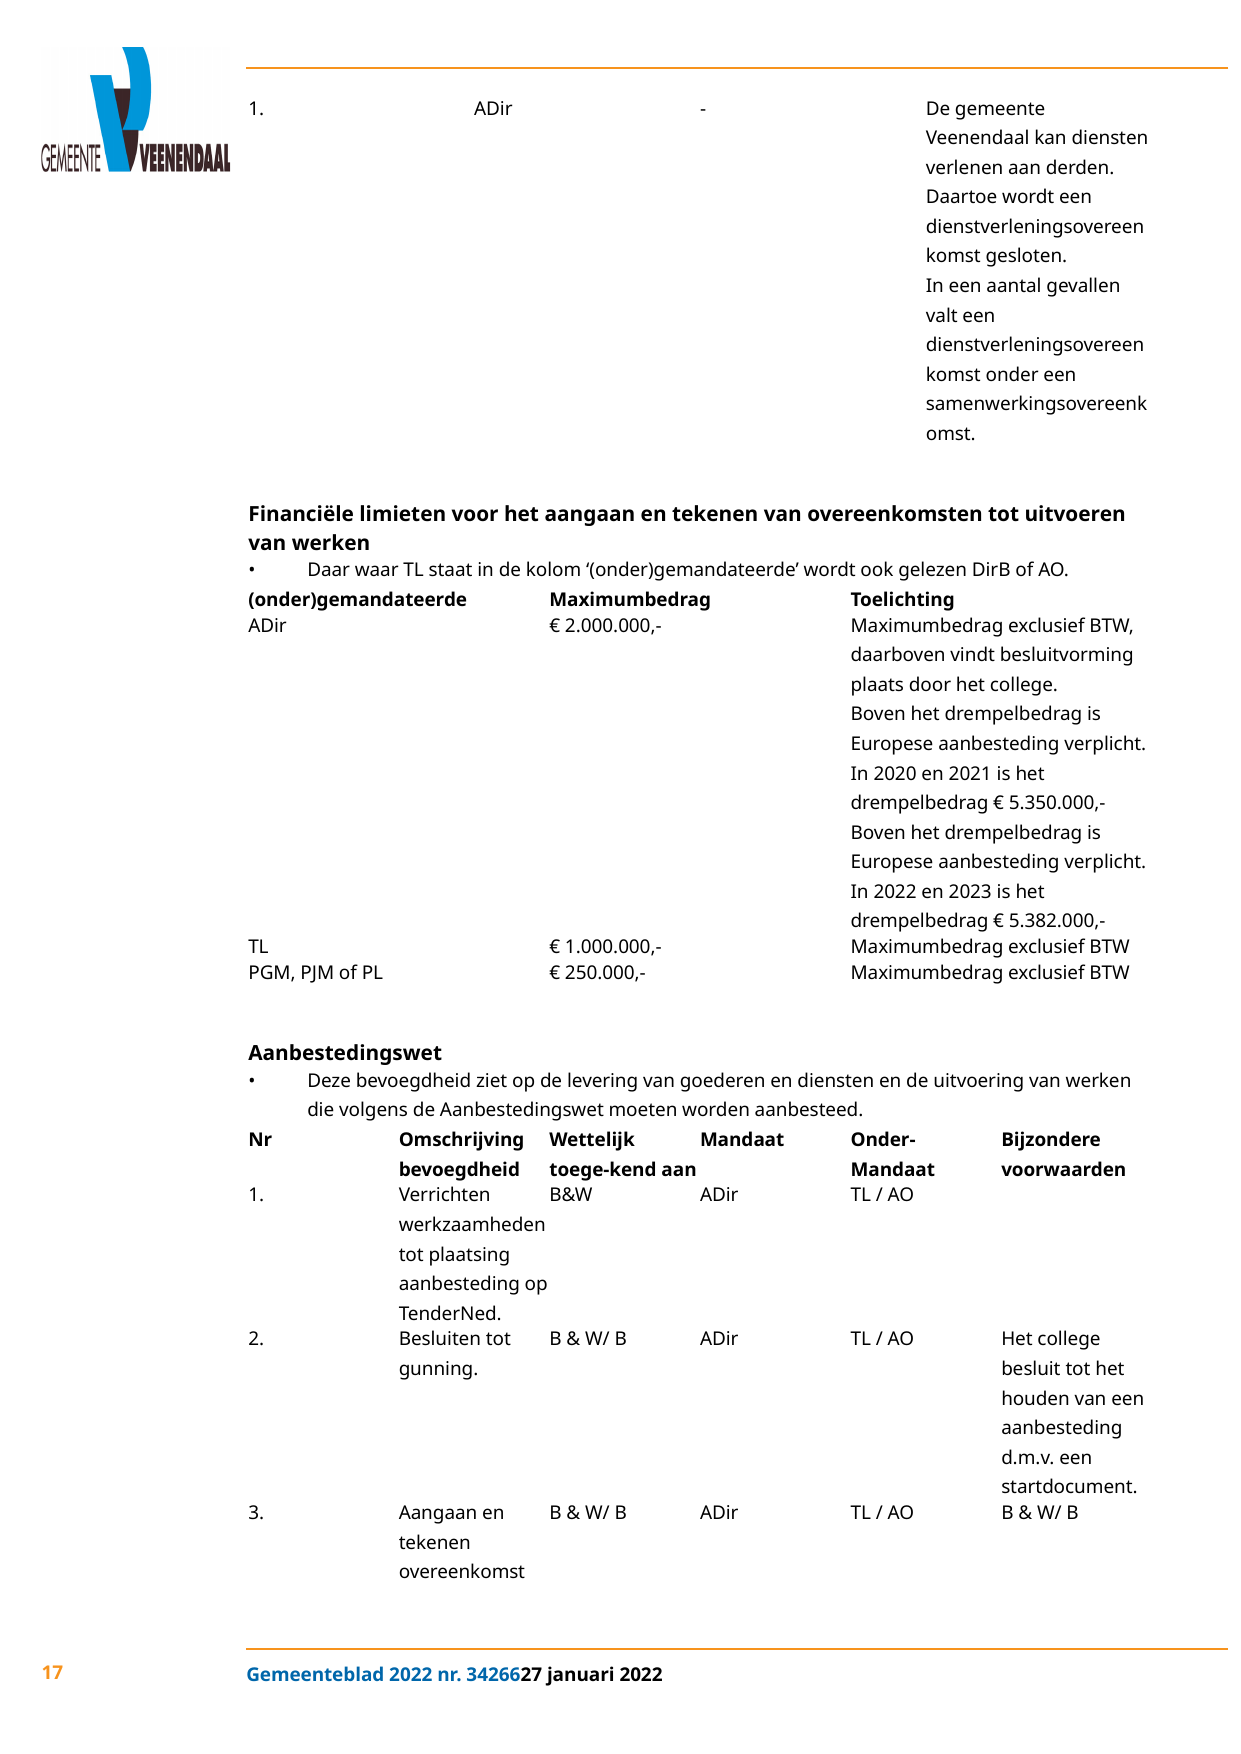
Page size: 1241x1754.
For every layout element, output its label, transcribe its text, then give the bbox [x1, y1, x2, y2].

table_header Wettelijk toege-kend aan [549, 1126, 700, 1182]
table_cell B & W/ B [1001, 1499, 1152, 1584]
table_header Maximumbedrag [549, 586, 850, 612]
table_header Onder- Mandaat [850, 1126, 1001, 1182]
table_cell ADir [474, 95, 700, 446]
list Daar waar TL staat in de kolom ‘(onder)gemandateerde’ wordt ook gelezen DirB of AO. [248, 556, 1152, 582]
table_cell B&W [549, 1182, 700, 1326]
table_cell Aangaan en tekenen overeenkomst [399, 1499, 549, 1584]
table_cell Het college besluit tot het houden van een aanbesteding d.m.v. een startdocument. [1001, 1326, 1152, 1499]
table_header (onder)gemandateerde [248, 586, 549, 612]
table_cell TL [248, 934, 549, 959]
table_header Omschrijving bevoegdheid [399, 1126, 549, 1182]
table_header Mandaat [700, 1126, 850, 1182]
table_cell ADir [248, 612, 549, 933]
table_cell TL / AO [850, 1326, 1001, 1499]
text Financiële limieten voor het aangaan en tekenen van overeenkomsten tot uitvoeren van werken [248, 499, 1152, 556]
table_cell € 250.000,- [549, 959, 850, 985]
table_cell TL / AO [850, 1499, 1001, 1584]
table_cell - [700, 95, 926, 446]
table_cell Verrichten werkzaamheden tot plaatsing aanbesteding op TenderNed. [399, 1182, 549, 1326]
table_cell Maximumbedrag exclusief BTW, daarboven vindt besluitvorming plaats door het college. Boven het drempelbedrag is Europese aanbesteding verplicht. In 2020 en 2021 is het drempelbedrag € 5.350.000,- Boven het drempelbedrag is Europese aanbesteding verplicht. In 2022 en 2023 is het drempelbedrag € 5.382.000,- [850, 612, 1152, 933]
table_cell B & W/ B [549, 1499, 700, 1584]
table_cell ADir [700, 1499, 850, 1584]
list Deze bevoegdheid ziet op de levering van goederen en diensten en de uitvoering van werken die volgens de Aanbestedingswet moeten worden aanbesteed. [248, 1067, 1152, 1122]
table_header Nr [248, 1126, 398, 1182]
table_cell [1001, 1182, 1152, 1326]
table_cell PGM, PJM of PL [248, 959, 549, 985]
table_cell Maximumbedrag exclusief BTW [850, 934, 1152, 959]
table_header Bijzondere voorwaarden [1001, 1126, 1152, 1182]
table_cell 1. [248, 1182, 398, 1326]
table_cell ADir [700, 1326, 850, 1499]
table_cell Maximumbedrag exclusief BTW [850, 959, 1152, 985]
table_cell 3. [248, 1499, 398, 1584]
table_cell Besluiten tot gunning. [399, 1326, 549, 1499]
table_header Toelichting [850, 586, 1152, 612]
table_cell De gemeente Veenendaal kan diensten verlenen aan derden. Daartoe wordt een dienstverleningsovereenkomst gesloten. In een aantal gevallen valt een dienstverleningsovereenkomst onder een samenwerkingsovereenkomst. [926, 95, 1152, 446]
table_cell ADir [700, 1182, 850, 1326]
text Aanbestedingswet [248, 1038, 1152, 1067]
table_cell 1. [248, 95, 474, 446]
picture [41, 47, 130, 172]
table_cell 2. [248, 1326, 398, 1499]
table_cell TL / AO [850, 1182, 1001, 1326]
table_cell € 1.000.000,- [549, 934, 850, 959]
table_cell € 2.000.000,- [549, 612, 850, 933]
table_cell B & W/ B [549, 1326, 700, 1499]
picture [123, 47, 231, 172]
